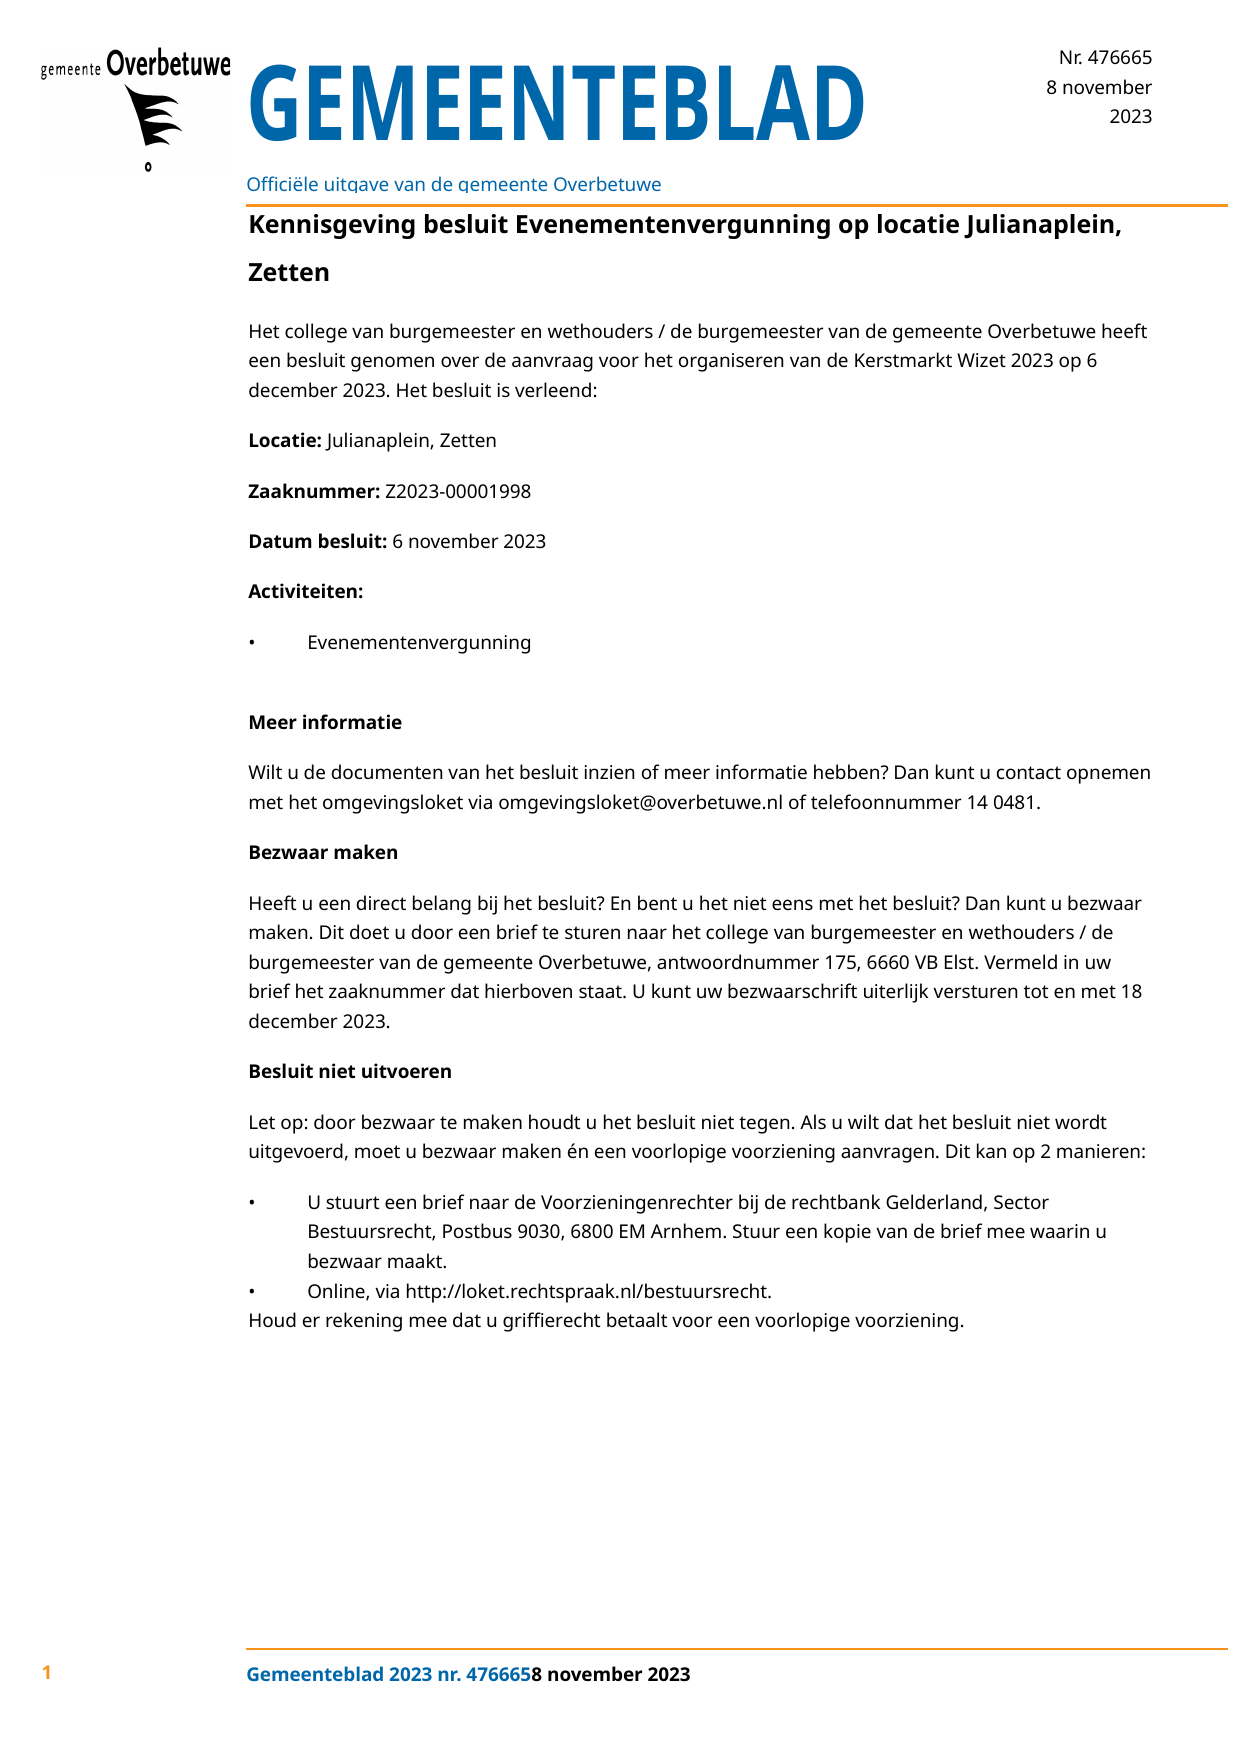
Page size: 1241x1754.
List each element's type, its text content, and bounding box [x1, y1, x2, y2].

text Wilt u de documenten van het besluit inzien of meer informatie hebben? Dan kunt u contact opnemen met het omgevingsloket via omgevingsloket@overbetuwe.nl of telefoonnummer 14 0481. [248, 759, 1152, 815]
text Bezwaar maken [248, 839, 1152, 865]
list Online, via http://loket.rechtspraak.nl/bestuursrecht. [248, 1278, 1152, 1304]
text Datum besluit: 6 november 2023 [248, 528, 1152, 554]
text Kennisgeving besluit Evenementenvergunning op locatie Julianaplein, Zetten [248, 207, 1152, 288]
text Besluit niet uitvoeren [248, 1059, 1152, 1084]
text Zaaknummer: Z2023-00001998 [248, 478, 1152, 504]
text Activiteiten: [248, 579, 1152, 604]
text Locatie: Julianaplein, Zetten [248, 427, 1152, 453]
text Heeft u een direct belang bij het besluit? En bent u het niet eens met het besluit? Dan kunt u bezwaar maken. Dit doet u door een brief te sturen naar het college van burgemeester en wethouders / de burgemeester van de gemeente Overbetuwe, antwoordnummer 175, 6660 VB Elst. Vermeld in uw brief het zaaknummer dat hierboven staat. U kunt uw bezwaarschrift uiterlijk versturen tot en met 18 december 2023. [248, 890, 1152, 1034]
text Het college van burgemeester en wethouders / de burgemeester van de gemeente Overbetuwe heeft een besluit genomen over de aanvraag voor het organiseren van de Kerstmarkt Wizet 2023 op 6 december 2023. Het besluit is verleend: [248, 318, 1152, 403]
list U stuurt een brief naar de Voorzieningenrechter bij de rechtbank Gelderland, Sector Bestuursrecht, Postbus 9030, 6800 EM Arnhem. Stuur een kopie van de brief mee waarin u bezwaar maakt. [248, 1189, 1152, 1274]
text Let op: door bezwaar te maken houdt u het besluit niet tegen. Als u wilt dat het besluit niet wordt uitgevoerd, moet u bezwaar maken én een voorlopige voorziening aanvragen. Dit kan op 2 manieren: [248, 1109, 1152, 1164]
text Houd er rekening mee dat u griffierecht betaalt voor een voorlopige voorziening. [248, 1307, 1152, 1333]
text Meer informatie [248, 709, 1152, 735]
list Evenementenvergunning [248, 629, 1152, 655]
picture [41, 47, 231, 172]
